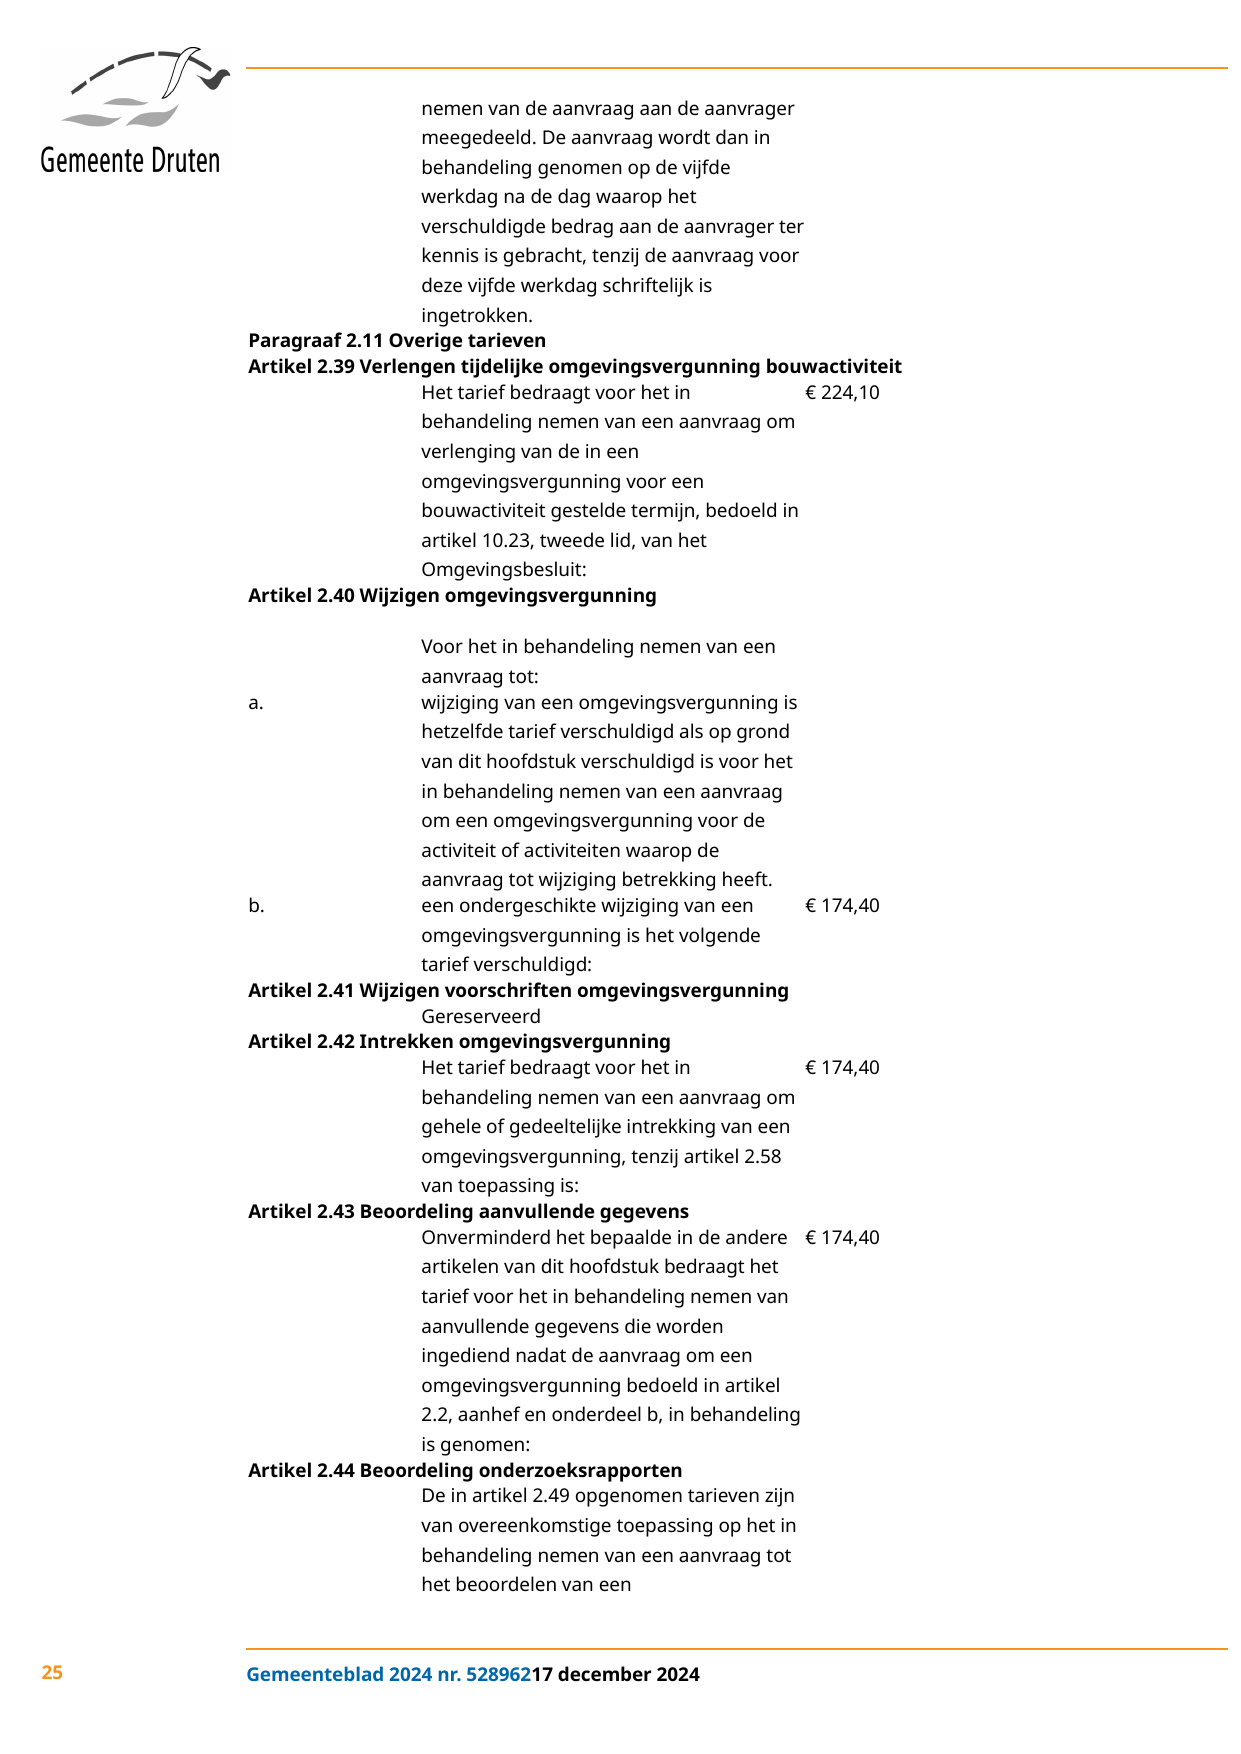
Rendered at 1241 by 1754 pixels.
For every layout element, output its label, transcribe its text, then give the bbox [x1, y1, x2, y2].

table_cell Gereserveerd [421, 1003, 805, 1029]
table_cell € 174,40 [805, 892, 978, 977]
table_cell Paragraaf 2.11 Overige tarieven [248, 328, 1152, 353]
table_cell [248, 634, 421, 689]
table_cell [979, 689, 1152, 892]
table_cell wijziging van een omgevingsvergunning is hetzelfde tarief verschuldigd als op grond van dit hoofdstuk verschuldigd is voor het in behandeling nemen van een aanvraag om een omgevingsvergunning voor de activiteit of activiteiten waarop de aanvraag tot wijziging betrekking heeft. [421, 689, 805, 892]
table_cell [979, 1483, 1152, 1597]
table_cell [248, 95, 421, 328]
table_cell een ondergeschikte wijziging van een omgevingsvergunning is het volgende tarief verschuldigd: [421, 892, 805, 977]
table_cell [979, 892, 1152, 977]
table_cell [979, 634, 1152, 689]
table_cell [805, 608, 978, 634]
table_cell [248, 379, 421, 582]
table_cell Het tarief bedraagt voor het in behandeling nemen van een aanvraag om gehele of gedeeltelijke intrekking van een omgevingsvergunning, tenzij artikel 2.58 van toepassing is: [421, 1054, 805, 1198]
table_cell [979, 608, 1152, 634]
table_cell [979, 1224, 1152, 1457]
table_cell [421, 608, 805, 634]
table_cell Het tarief bedraagt voor het in behandeling nemen van een aanvraag om verlenging van de in een omgevingsvergunning voor een bouwactiviteit gestelde termijn, bedoeld in artikel 10.23, tweede lid, van het Omgevingsbesluit: [421, 379, 805, 582]
table_cell [979, 95, 1152, 328]
table_cell [805, 1483, 978, 1597]
table_cell b. [248, 892, 421, 977]
table_cell [248, 1224, 421, 1457]
table_cell Artikel 2.41 Wijzigen voorschriften omgevingsvergunning [248, 977, 978, 1003]
table_cell [979, 1003, 1152, 1029]
table_cell [248, 1483, 421, 1597]
table_cell [248, 608, 421, 634]
table_cell € 224,10 [805, 379, 978, 582]
table_cell [805, 689, 978, 892]
table_cell [979, 1054, 1152, 1198]
table_cell [248, 1003, 421, 1029]
table_cell [805, 1003, 978, 1029]
table_cell De in artikel 2.49 opgenomen tarieven zijn van overeenkomstige toepassing op het in behandeling nemen van een aanvraag tot het beoordelen van een [421, 1483, 805, 1597]
table_cell [805, 95, 978, 328]
table_cell Artikel 2.40 Wijzigen omgevingsvergunning [248, 582, 978, 608]
table_cell a. [248, 689, 421, 892]
table_cell [805, 634, 978, 689]
table_cell [248, 1054, 421, 1198]
table_cell Artikel 2.39 Verlengen tijdelijke omgevingsvergunning bouwactiviteit [248, 353, 978, 379]
table_cell Artikel 2.43 Beoordeling aanvullende gegevens [248, 1199, 978, 1224]
table_cell € 174,40 [805, 1054, 978, 1198]
table_cell Onverminderd het bepaalde in de andere artikelen van dit hoofdstuk bedraagt het tarief voor het in behandeling nemen van aanvullende gegevens die worden ingediend nadat de aanvraag om een omgevingsvergunning bedoeld in artikel 2.2, aanhef en onderdeel b, in behandeling is genomen: [421, 1224, 805, 1457]
table_cell Artikel 2.42 Intrekken omgevingsvergunning [248, 1029, 978, 1054]
table_cell Artikel 2.44 Beoordeling onderzoeksrapporten [248, 1457, 978, 1483]
table_cell Voor het in behandeling nemen van een aanvraag tot: [421, 634, 805, 689]
table_cell € 174,40 [805, 1224, 978, 1457]
picture [41, 47, 231, 172]
table_cell [979, 379, 1152, 582]
table_cell nemen van de aanvraag aan de aanvrager meegedeeld. De aanvraag wordt dan in behandeling genomen op de vijfde werkdag na de dag waarop het verschuldigde bedrag aan de aanvrager ter kennis is gebracht, tenzij de aanvraag voor deze vijfde werkdag schriftelijk is ingetrokken. [421, 95, 805, 328]
